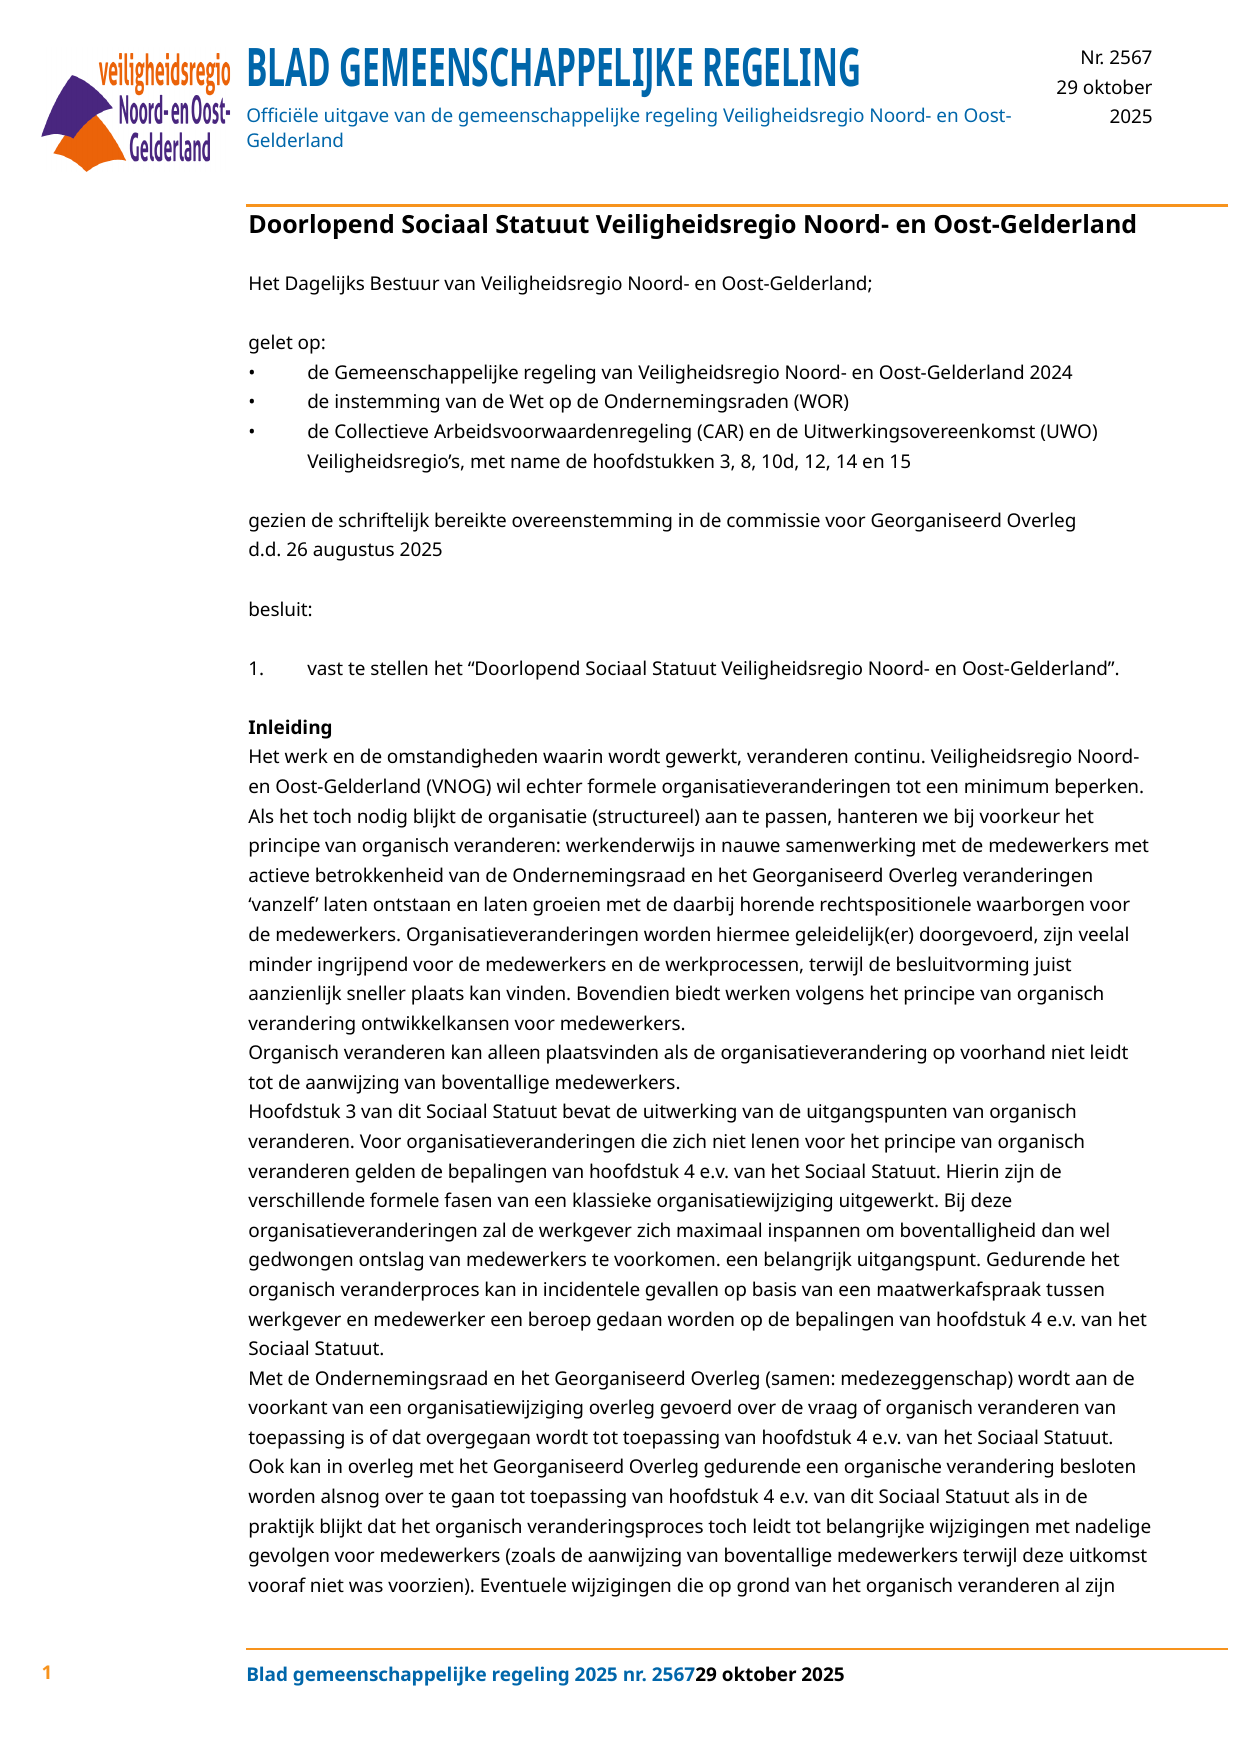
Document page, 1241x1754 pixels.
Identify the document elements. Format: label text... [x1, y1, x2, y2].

text Inleiding [248, 714, 1152, 740]
text Doorlopend Sociaal Statuut Veiligheidsregio Noord- en Oost-Gelderland [248, 207, 1152, 241]
list de Collectieve Arbeidsvoorwaardenregeling (CAR) en de Uitwerkingsovereenkomst (UWO) Veiligheidsregio’s, met name de hoofdstukken 3, 8, 10d, 12, 14 en 15 [248, 418, 1152, 473]
list de Gemeenschappelijke regeling van Veiligheidsregio Noord- en Oost-Gelderland 2024 [248, 359, 1152, 385]
text besluit: [248, 596, 1152, 621]
list vast te stellen het “Doorlopend Sociaal Statuut Veiligheidsregio Noord- en Oost-Gelderland”. [248, 655, 1152, 681]
text gezien de schriftelijk bereikte overeenstemming in de commissie voor Georganiseerd Overleg [248, 507, 1152, 533]
text Hoofdstuk 3 van dit Sociaal Statuut bevat de uitwerking van de uitgangspunten van organisch veranderen. Voor organisatieveranderingen die zich niet lenen voor het principe van organisch veranderen gelden de bepalingen van hoofdstuk 4 e.v. van het Sociaal Statuut. Hierin zijn de verschillende formele fasen van een klassieke organisatiewijziging uitgewerkt. Bij deze organisatieveranderingen zal de werkgever zich maximaal inspannen om boventalligheid dan wel gedwongen ontslag van medewerkers te voorkomen. een belangrijk uitgangspunt. Gedurende het organisch veranderproces kan in incidentele gevallen op basis van een maatwerkafspraak tussen werkgever en medewerker een beroep gedaan worden op de bepalingen van hoofdstuk 4 e.v. van het Sociaal Statuut. [248, 1099, 1152, 1361]
picture [41, 47, 231, 172]
text Het Dagelijks Bestuur van Veiligheidsregio Noord- en Oost-Gelderland; [248, 270, 1152, 296]
text Het werk en de omstandigheden waarin wordt gewerkt, veranderen continu. Veiligheidsregio Noord- en Oost-Gelderland (VNOG) wil echter formele organisatieveranderingen tot een minimum beperken. Als het toch nodig blijkt de organisatie (structureel) aan te passen, hanteren we bij voorkeur het principe van organisch veranderen: werkenderwijs in nauwe samenwerking met de medewerkers met actieve betrokkenheid van de Ondernemingsraad en het Georganiseerd Overleg veranderingen ‘vanzelf’ laten ontstaan en laten groeien met de daarbij horende rechtspositionele waarborgen voor de medewerkers. Organisatieveranderingen worden hiermee geleidelijk(er) doorgevoerd, zijn veelal minder ingrijpend voor de medewerkers en de werkprocessen, terwijl de besluitvorming juist aanzienlijk sneller plaats kan vinden. Bovendien biedt werken volgens het principe van organisch verandering ontwikkelkansen voor medewerkers. [248, 744, 1152, 1036]
list de instemming van de Wet op de Ondernemingsraden (WOR) [248, 389, 1152, 414]
text gelet op: [248, 329, 1152, 355]
text Organisch veranderen kan alleen plaatsvinden als de organisatieverandering op voorhand niet leidt tot de aanwijzing van boventallige medewerkers. [248, 1039, 1152, 1095]
text Met de Ondernemingsraad en het Georganiseerd Overleg (samen: medezeggenschap) wordt aan de voorkant van een organisatiewijziging overleg gevoerd over de vraag of organisch veranderen van toepassing is of dat overgegaan wordt tot toepassing van hoofdstuk 4 e.v. van het Sociaal Statuut. Ook kan in overleg met het Georganiseerd Overleg gedurende een organische verandering besloten worden alsnog over te gaan tot toepassing van hoofdstuk 4 e.v. van dit Sociaal Statuut als in de praktijk blijkt dat het organisch veranderingsproces toch leidt tot belangrijke wijzigingen met nadelige gevolgen voor medewerkers (zoals de aanwijzing van boventallige medewerkers terwijl deze uitkomst vooraf niet was voorzien). Eventuele wijzigingen die op grond van het organisch veranderen al zijn [248, 1365, 1152, 1598]
text d.d. 26 augustus 2025 [248, 537, 1152, 562]
